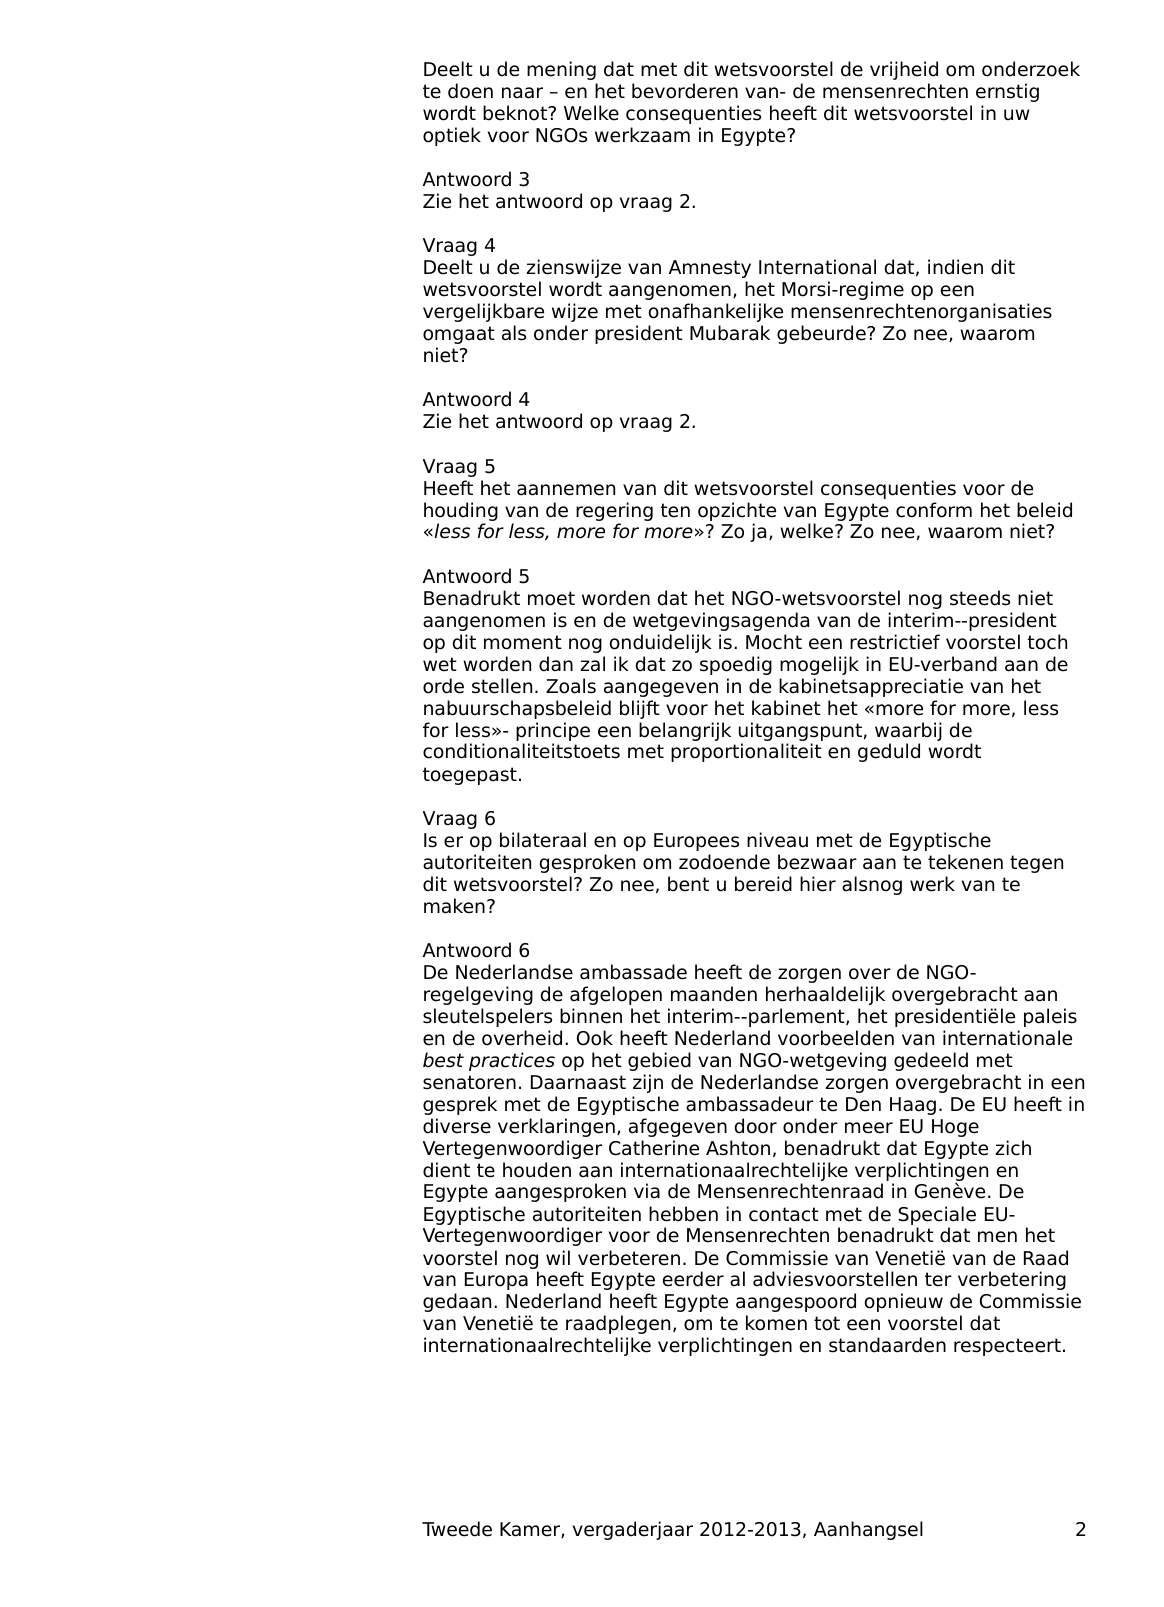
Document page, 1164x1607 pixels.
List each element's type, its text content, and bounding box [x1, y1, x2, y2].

text Vraag 6 [422, 808, 1087, 829]
text Antwoord 5 [422, 566, 1087, 588]
text Antwoord 4 [422, 389, 1087, 411]
text Vraag 4 [422, 235, 1087, 257]
text Heeft het aannemen van dit wetsvoorstel consequenties voor de houding van de regering ten opzichte van Egypte conform het beleid «less for less, more for more»? Zo ja, welke? Zo nee, waarom niet? [422, 477, 1087, 543]
text De Nederlandse ambassade heeft de zorgen over de NGO-regelgeving de afgelopen maanden herhaaldelijk overgebracht aan sleutelspelers binnen het interim--parlement, het presidentiële paleis en de overheid. Ook heeft Nederland voorbeelden van internationale best practices op het gebied van NGO-wetgeving gedeeld met senatoren. Daarnaast zijn de Nederlandse zorgen overgebracht in een gesprek met de Egyptische ambassadeur te Den Haag. De EU heeft in diverse verklaringen, afgegeven door onder meer EU Hoge Vertegenwoordiger Catherine Ashton, benadrukt dat Egypte zich dient te houden aan internationaalrechtelijke verplichtingen en Egypte aangesproken via de Mensenrechtenraad in Genève. De Egyptische autoriteiten hebben in contact met de Speciale EU-Vertegenwoordiger voor de Mensenrechten benadrukt dat men het voorstel nog wil verbeteren. De Commissie van Venetië van de Raad van Europa heeft Egypte eerder al adviesvoorstellen ter verbetering gedaan. Nederland heeft Egypte aangespoord opnieuw de Commissie van Venetië te raadplegen, om te komen tot een voorstel dat internationaalrechtelijke verplichtingen en standaarden respecteert. [422, 962, 1087, 1357]
text Deelt u de zienswijze van Amnesty International dat, indien dit wetsvoorstel wordt aangenomen, het Morsi-regime op een vergelijkbare wijze met onafhankelijke mensenrechtenorganisaties omgaat als onder president Mubarak gebeurde? Zo nee, waarom niet? [422, 257, 1087, 367]
text Vraag 5 [422, 456, 1087, 477]
text Antwoord 3 [422, 169, 1087, 191]
text Antwoord 6 [422, 940, 1087, 962]
text Deelt u de mening dat met dit wetsvoorstel de vrijheid om onderzoek te doen naar – en het bevorderen van- de mensenrechten ernstig wordt beknot? Welke consequenties heeft dit wetsvoorstel in uw optiek voor NGOs werkzaam in Egypte? [422, 59, 1087, 147]
text Is er op bilateraal en op Europees niveau met de Egyptische autoriteiten gesproken om zodoende bezwaar aan te tekenen tegen dit wetsvoorstel? Zo nee, bent u bereid hier alsnog werk van te maken? [422, 829, 1087, 917]
text Zie het antwoord op vraag 2. [422, 191, 1087, 213]
text Zie het antwoord op vraag 2. [422, 411, 1087, 433]
text Benadrukt moet worden dat het NGO-wetsvoorstel nog steeds niet aangenomen is en de wetgevingsagenda van de interim--president op dit moment nog onduidelijk is. Mocht een restrictief voorstel toch wet worden dan zal ik dat zo spoedig mogelijk in EU-verband aan de orde stellen. Zoals aangegeven in de kabinetsappreciatie van het nabuurschapsbeleid blijft voor het kabinet het «more for more, less for less»- principe een belangrijk uitgangspunt, waarbij de conditionaliteitstoets met proportionaliteit en geduld wordt toegepast. [422, 588, 1087, 785]
